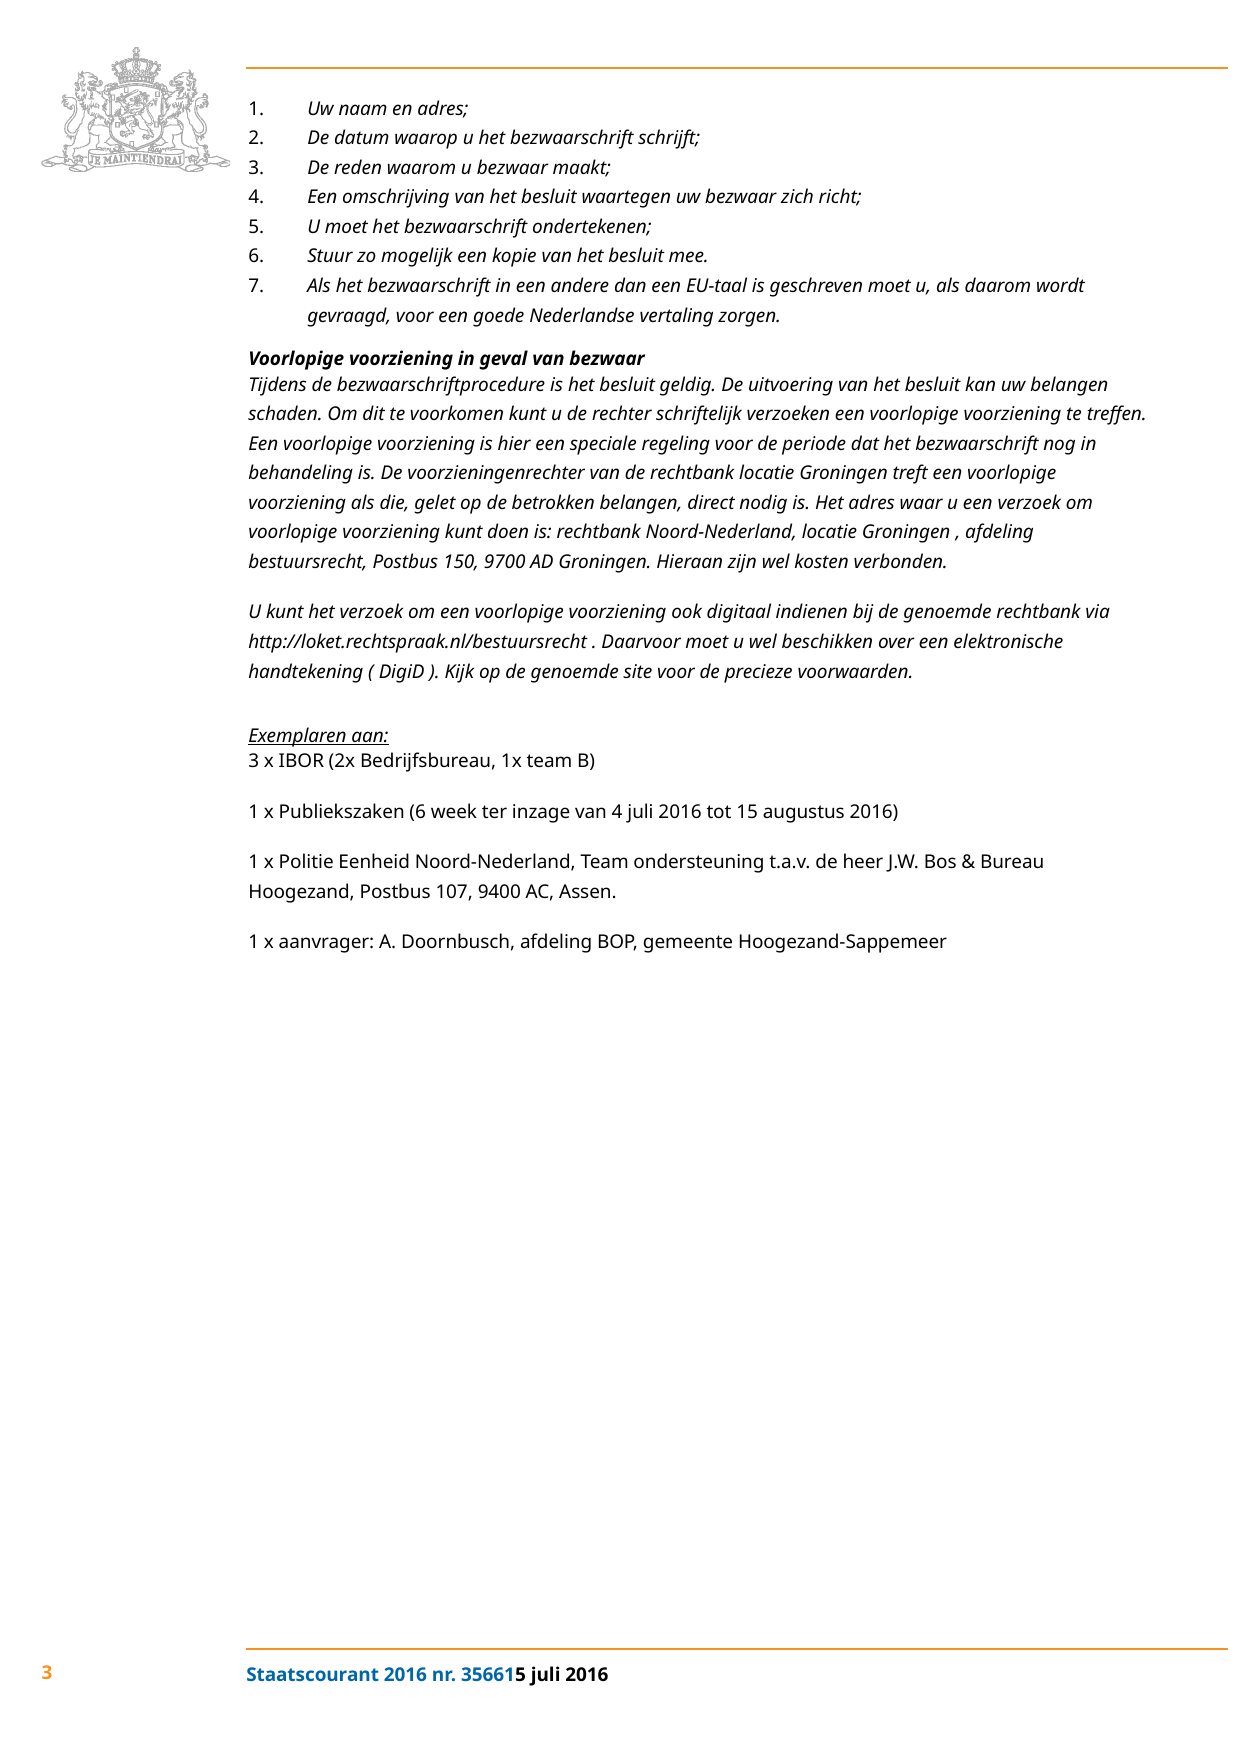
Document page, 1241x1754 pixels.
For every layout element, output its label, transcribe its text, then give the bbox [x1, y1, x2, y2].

list Als het bezwaarschrift in een andere dan een EU-taal is geschreven moet u, als daarom wordt gevraagd, voor een goede Nederlandse vertaling zorgen. [248, 272, 1152, 328]
list Uw naam en adres; [248, 95, 1152, 121]
list Een omschrijving van het besluit waartegen uw bezwaar zich richt; [248, 183, 1152, 209]
text Tijdens de bezwaarschriftprocedure is het besluit geldig. De uitvoering van het besluit kan uw belangen schaden. Om dit te voorkomen kunt u de rechter schriftelijk verzoeken een voorlopige voorziening te treffen. Een voorlopige voorziening is hier een speciale regeling voor de periode dat het bezwaarschrift nog in behandeling is. De voorzieningenrechter van de rechtbank locatie Groningen treft een voorlopige voorziening als die, gelet op de betrokken belangen, direct nodig is. Het adres waar u een verzoek om voorlopige voorziening kunt doen is: rechtbank Noord-Nederland, locatie Groningen , afdeling bestuursrecht, Postbus 150, 9700 AD Groningen. Hieraan zijn wel kosten verbonden. [248, 371, 1152, 574]
text 1 x Publiekszaken (6 week ter inzage van 4 juli 2016 tot 15 augustus 2016) [248, 798, 1152, 824]
list U moet het bezwaarschrift ondertekenen; [248, 213, 1152, 239]
list De reden waarom u bezwaar maakt; [248, 154, 1152, 180]
list Stuur zo mogelijk een kopie van het besluit mee. [248, 243, 1152, 268]
text 1 x Politie Eenheid Noord-Nederland, Team ondersteuning t.a.v. de heer J.W. Bos & Bureau Hoogezand, Postbus 107, 9400 AC, Assen. [248, 848, 1152, 904]
text 1 x aanvrager: A. Doornbusch, afdeling BOP, gemeente Hoogezand-Sappemeer [248, 928, 1152, 954]
picture [41, 47, 231, 172]
text Voorlopige voorziening in geval van bezwaar [248, 345, 1152, 371]
text 3 x IBOR (2x Bedrijfsbureau, 1x team B) [248, 747, 1152, 773]
list De datum waarop u het bezwaarschrift schrijft; [248, 124, 1152, 150]
text U kunt het verzoek om een voorlopige voorziening ook digitaal indienen bij de genoemde rechtbank via http://loket.rechtspraak.nl/bestuursrecht . Daarvoor moet u wel beschikken over een elektronische handtekening ( DigiD ). Kijk op de genoemde site voor de precieze voorwaarden. [248, 599, 1152, 683]
text Exemplaren aan: [248, 722, 1152, 747]
